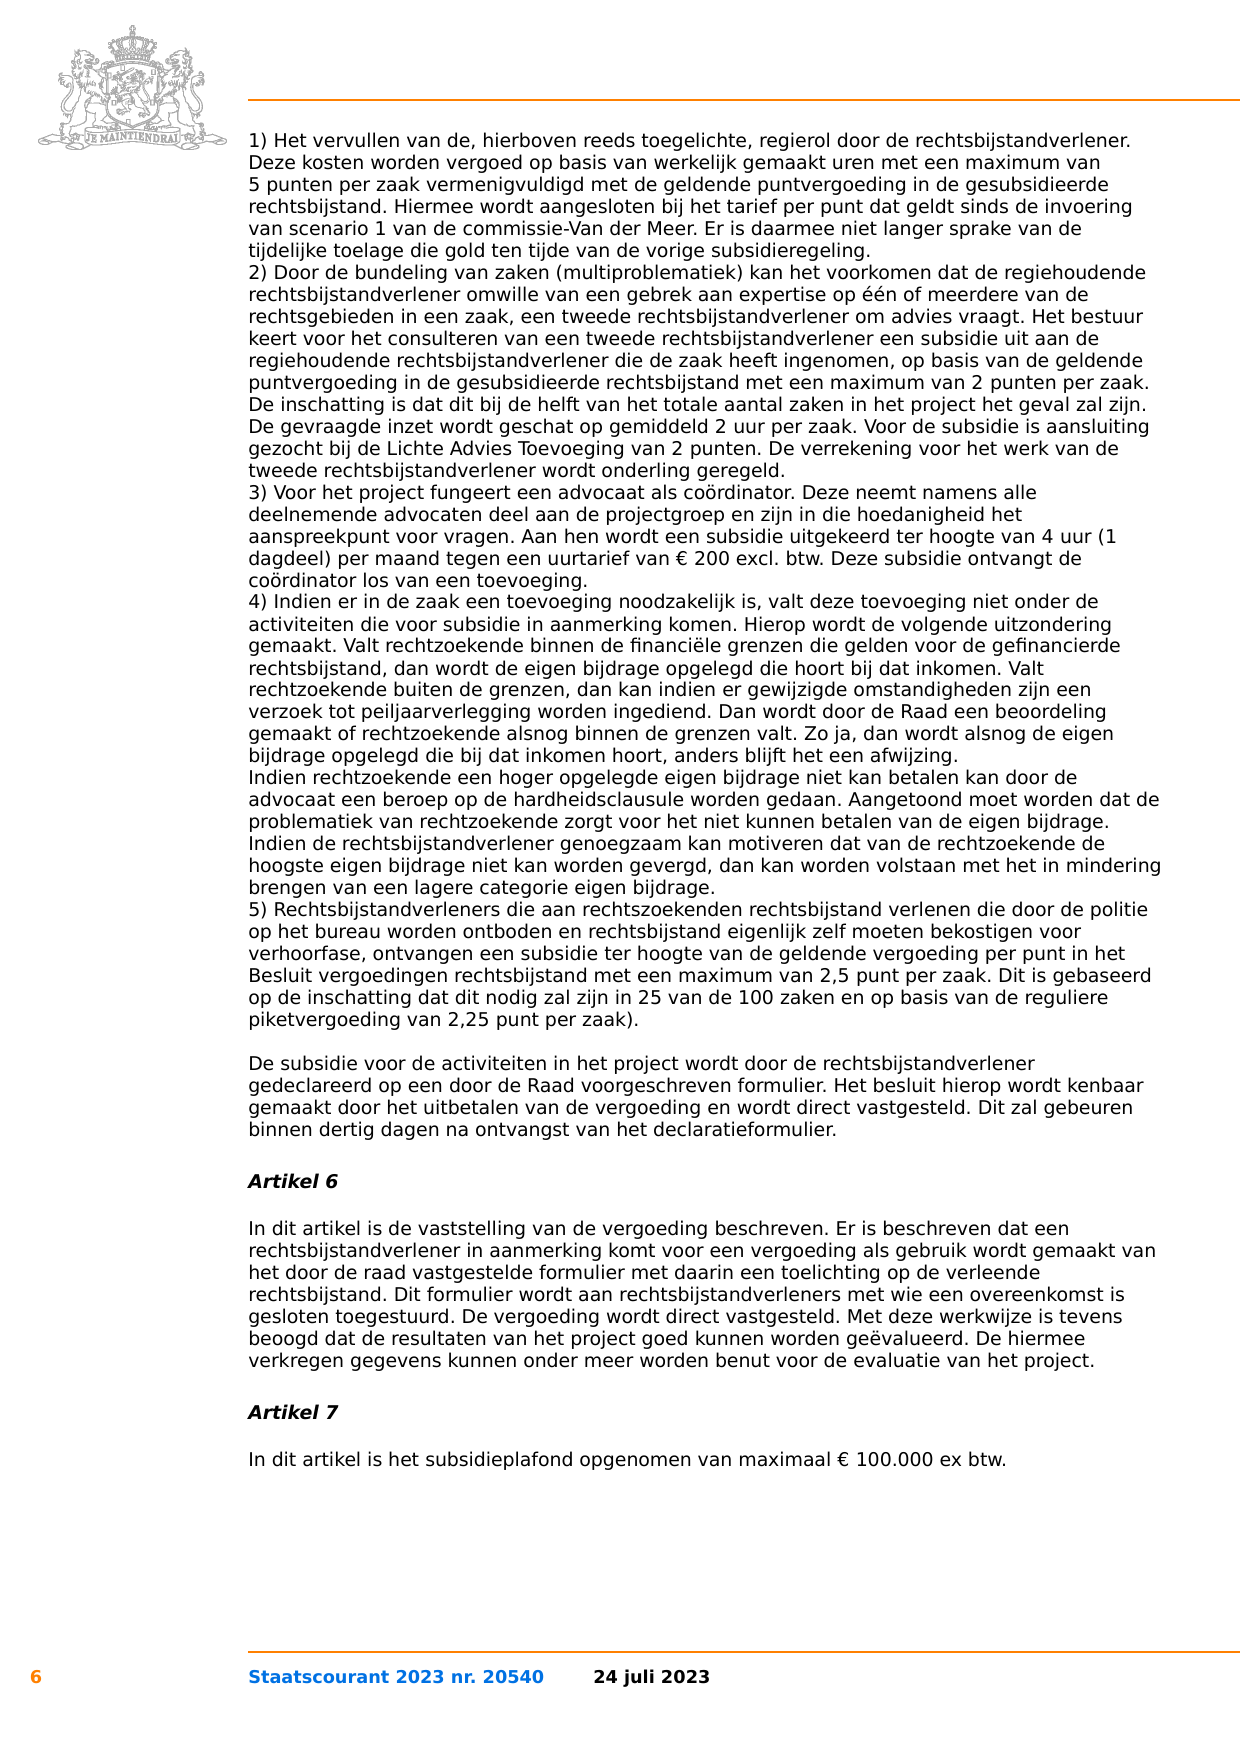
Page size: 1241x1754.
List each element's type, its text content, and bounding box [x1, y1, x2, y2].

text 1) Het vervullen van de, hierboven reeds toegelichte, regierol door de rechtsbijstandverlener. Deze kosten worden vergoed op basis van werkelijk gemaakt uren met een maximum van 5 punten per zaak vermenigvuldigd met de geldende puntvergoeding in de gesubsidieerde rechtsbijstand. Hiermee wordt aangesloten bij het tarief per punt dat geldt sinds de invoering van scenario 1 van de commissie-Van der Meer. Er is daarmee niet langer sprake van de tijdelijke toelage die gold ten tijde van de vorige subsidieregeling. [248, 130, 1163, 262]
text In dit artikel is de vaststelling van de vergoeding beschreven. Er is beschreven dat een rechtsbijstandverlener in aanmerking komt voor een vergoeding als gebruik wordt gemaakt van het door de raad vastgestelde formulier met daarin een toelichting op de verleende rechtsbijstand. Dit formulier wordt aan rechtsbijstandverleners met wie een overeenkomst is gesloten toegestuurd. De vergoeding wordt direct vastgesteld. Met deze werkwijze is tevens beoogd dat de resultaten van het project goed kunnen worden geëvalueerd. De hiermee verkregen gegevens kunnen onder meer worden benut voor de evaluatie van het project. [248, 1218, 1163, 1372]
subtitle Artikel 7 [248, 1402, 1163, 1424]
text Indien rechtzoekende een hoger opgelegde eigen bijdrage niet kan betalen kan door de advocaat een beroep op de hardheidsclausule worden gedaan. Aangetoond moet worden dat de problematiek van rechtzoekende zorgt voor het niet kunnen betalen van de eigen bijdrage. Indien de rechtsbijstandverlener genoegzaam kan motiveren dat van de rechtzoekende de hoogste eigen bijdrage niet kan worden gevergd, dan kan worden volstaan met het in mindering brengen van een lagere categorie eigen bijdrage. [248, 767, 1163, 899]
text 4) Indien er in de zaak een toevoeging noodzakelijk is, valt deze toevoeging niet onder de activiteiten die voor subsidie in aanmerking komen. Hierop wordt de volgende uitzondering gemaakt. Valt rechtzoekende binnen de financiële grenzen die gelden voor de gefinancierde rechtsbijstand, dan wordt de eigen bijdrage opgelegd die hoort bij dat inkomen. Valt rechtzoekende buiten de grenzen, dan kan indien er gewijzigde omstandigheden zijn een verzoek tot peiljaarverlegging worden ingediend. Dan wordt door de Raad een beoordeling gemaakt of rechtzoekende alsnog binnen de grenzen valt. Zo ja, dan wordt alsnog de eigen bijdrage opgelegd die bij dat inkomen hoort, anders blijft het een afwijzing. [248, 591, 1163, 767]
text In dit artikel is het subsidieplafond opgenomen van maximaal € 100.000 ex btw. [248, 1449, 1163, 1471]
picture [38, 25, 227, 150]
text 5) Rechtsbijstandverleners die aan rechtszoekenden rechtsbijstand verlenen die door de politie op het bureau worden ontboden en rechtsbijstand eigenlijk zelf moeten bekostigen voor verhoorfase, ontvangen een subsidie ter hoogte van de geldende vergoeding per punt in het Besluit vergoedingen rechtsbijstand met een maximum van 2,5 punt per zaak. Dit is gebaseerd op de inschatting dat dit nodig zal zijn in 25 van de 100 zaken en op basis van de reguliere piketvergoeding van 2,25 punt per zaak). [248, 899, 1163, 1031]
text De subsidie voor de activiteiten in het project wordt door de rechtsbijstandverlener gedeclareerd op een door de Raad voorgeschreven formulier. Het besluit hierop wordt kenbaar gemaakt door het uitbetalen van de vergoeding en wordt direct vastgesteld. Dit zal gebeuren binnen dertig dagen na ontvangst van het declaratieformulier. [248, 1053, 1163, 1141]
text 2) Door de bundeling van zaken (multiproblematiek) kan het voorkomen dat de regiehoudende rechtsbijstandverlener omwille van een gebrek aan expertise op één of meerdere van de rechtsgebieden in een zaak, een tweede rechtsbijstandverlener om advies vraagt. Het bestuur keert voor het consulteren van een tweede rechtsbijstandverlener een subsidie uit aan de regiehoudende rechtsbijstandverlener die de zaak heeft ingenomen, op basis van de geldende puntvergoeding in de gesubsidieerde rechtsbijstand met een maximum van 2 punten per zaak. De inschatting is dat dit bij de helft van het totale aantal zaken in het project het geval zal zijn. De gevraagde inzet wordt geschat op gemiddeld 2 uur per zaak. Voor de subsidie is aansluiting gezocht bij de Lichte Advies Toevoeging van 2 punten. De verrekening voor het werk van de tweede rechtsbijstandverlener wordt onderling geregeld. [248, 262, 1163, 482]
subtitle Artikel 6 [248, 1171, 1163, 1193]
text 3) Voor het project fungeert een advocaat als coördinator. Deze neemt namens alle deelnemende advocaten deel aan de projectgroep en zijn in die hoedanigheid het aanspreekpunt voor vragen. Aan hen wordt een subsidie uitgekeerd ter hoogte van 4 uur (1 dagdeel) per maand tegen een uurtarief van € 200 excl. btw. Deze subsidie ontvangt de coördinator los van een toevoeging. [248, 482, 1163, 591]
